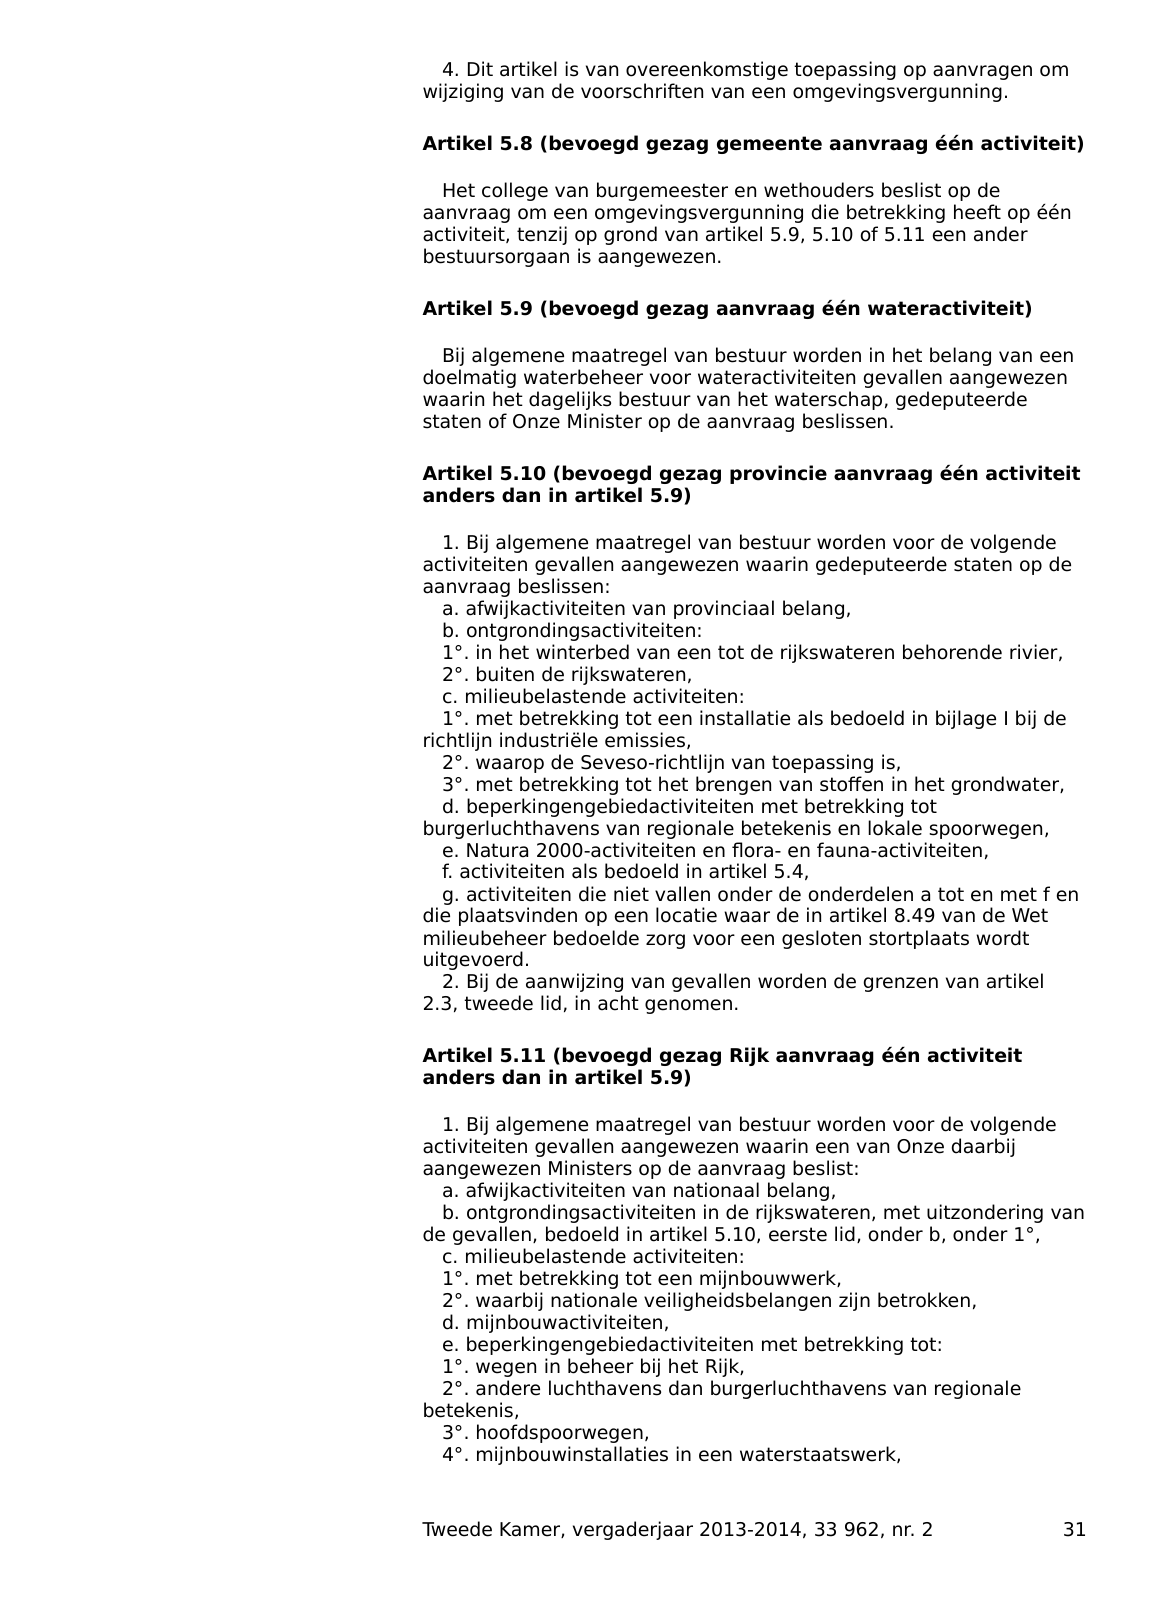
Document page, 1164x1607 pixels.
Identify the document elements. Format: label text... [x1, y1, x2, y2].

text Het college van burgemeester en wethouders beslist op de aanvraag om een omgevingsvergunning die betrekking heeft op één activiteit, tenzij op grond van artikel 5.9, 5.10 of 5.11 een ander bestuursorgaan is aangewezen. [422, 180, 1087, 268]
text 1°. met betrekking tot een mijnbouwwerk, [422, 1268, 1087, 1290]
text a. afwijkactiviteiten van provinciaal belang, [422, 598, 1087, 620]
text c. milieubelastende activiteiten: [422, 1246, 1087, 1268]
text b. ontgrondingsactiviteiten: [422, 620, 1087, 642]
text g. activiteiten die niet vallen onder de onderdelen a tot en met f en die plaatsvinden op een locatie waar de in artikel 8.49 van de Wet milieubeheer bedoelde zorg voor een gesloten stortplaats wordt uitgevoerd. [422, 883, 1087, 971]
text e. Natura 2000-activiteiten en flora- en fauna-activiteiten, [422, 839, 1087, 861]
text 2°. buiten de rijkswateren, [422, 664, 1087, 686]
text d. mijnbouwactiviteiten, [422, 1312, 1087, 1334]
text Bij algemene maatregel van bestuur worden in het belang van een doelmatig waterbeheer voor wateractiviteiten gevallen aangewezen waarin het dagelijks bestuur van het waterschap, gedeputeerde staten of Onze Minister op de aanvraag beslissen. [422, 345, 1087, 433]
text f. activiteiten als bedoeld in artikel 5.4, [422, 861, 1087, 883]
text e. beperkingengebiedactiviteiten met betrekking tot: [422, 1334, 1087, 1356]
text a. afwijkactiviteiten van nationaal belang, [422, 1180, 1087, 1202]
text 3°. met betrekking tot het brengen van stoffen in het grondwater, [422, 773, 1087, 796]
text 2°. andere luchthavens dan burgerluchthavens van regionale betekenis, [422, 1378, 1087, 1422]
text 1. Bij algemene maatregel van bestuur worden voor de volgende activiteiten gevallen aangewezen waarin een van Onze daarbij aangewezen Ministers op de aanvraag beslist: [422, 1114, 1087, 1180]
text d. beperkingengebiedactiviteiten met betrekking tot burgerluchthavens van regionale betekenis en lokale spoorwegen, [422, 796, 1087, 839]
text 4. Dit artikel is van overeenkomstige toepassing op aanvragen om wijziging van de voorschriften van een omgevingsvergunning. [422, 59, 1087, 103]
text 2. Bij de aanwijzing van gevallen worden de grenzen van artikel 2.3, tweede lid, in acht genomen. [422, 971, 1087, 1015]
text 2°. waarop de Seveso-richtlijn van toepassing is, [422, 752, 1087, 773]
text 1°. met betrekking tot een installatie als bedoeld in bijlage I bij de richtlijn industriële emissies, [422, 708, 1087, 752]
subtitle Artikel 5.8 (bevoegd gezag gemeente aanvraag één activiteit) [422, 133, 1087, 155]
text 2°. waarbij nationale veiligheidsbelangen zijn betrokken, [422, 1290, 1087, 1312]
subtitle Artikel 5.11 (bevoegd gezag Rijk aanvraag één activiteit anders dan in artikel 5.9) [422, 1045, 1087, 1089]
text c. milieubelastende activiteiten: [422, 686, 1087, 708]
subtitle Artikel 5.9 (bevoegd gezag aanvraag één wateractiviteit) [422, 298, 1087, 320]
text b. ontgrondingsactiviteiten in de rijkswateren, met uitzondering van de gevallen, bedoeld in artikel 5.10, eerste lid, onder b, onder 1°, [422, 1202, 1087, 1246]
text 1. Bij algemene maatregel van bestuur worden voor de volgende activiteiten gevallen aangewezen waarin gedeputeerde staten op de aanvraag beslissen: [422, 532, 1087, 598]
subtitle Artikel 5.10 (bevoegd gezag provincie aanvraag één activiteit anders dan in artikel 5.9) [422, 463, 1087, 507]
text 1°. wegen in beheer bij het Rijk, [422, 1356, 1087, 1378]
text 3°. hoofdspoorwegen, [422, 1422, 1087, 1444]
text 4°. mijnbouwinstallaties in een waterstaatswerk, [422, 1444, 1087, 1466]
text 1°. in het winterbed van een tot de rijkswateren behorende rivier, [422, 642, 1087, 664]
